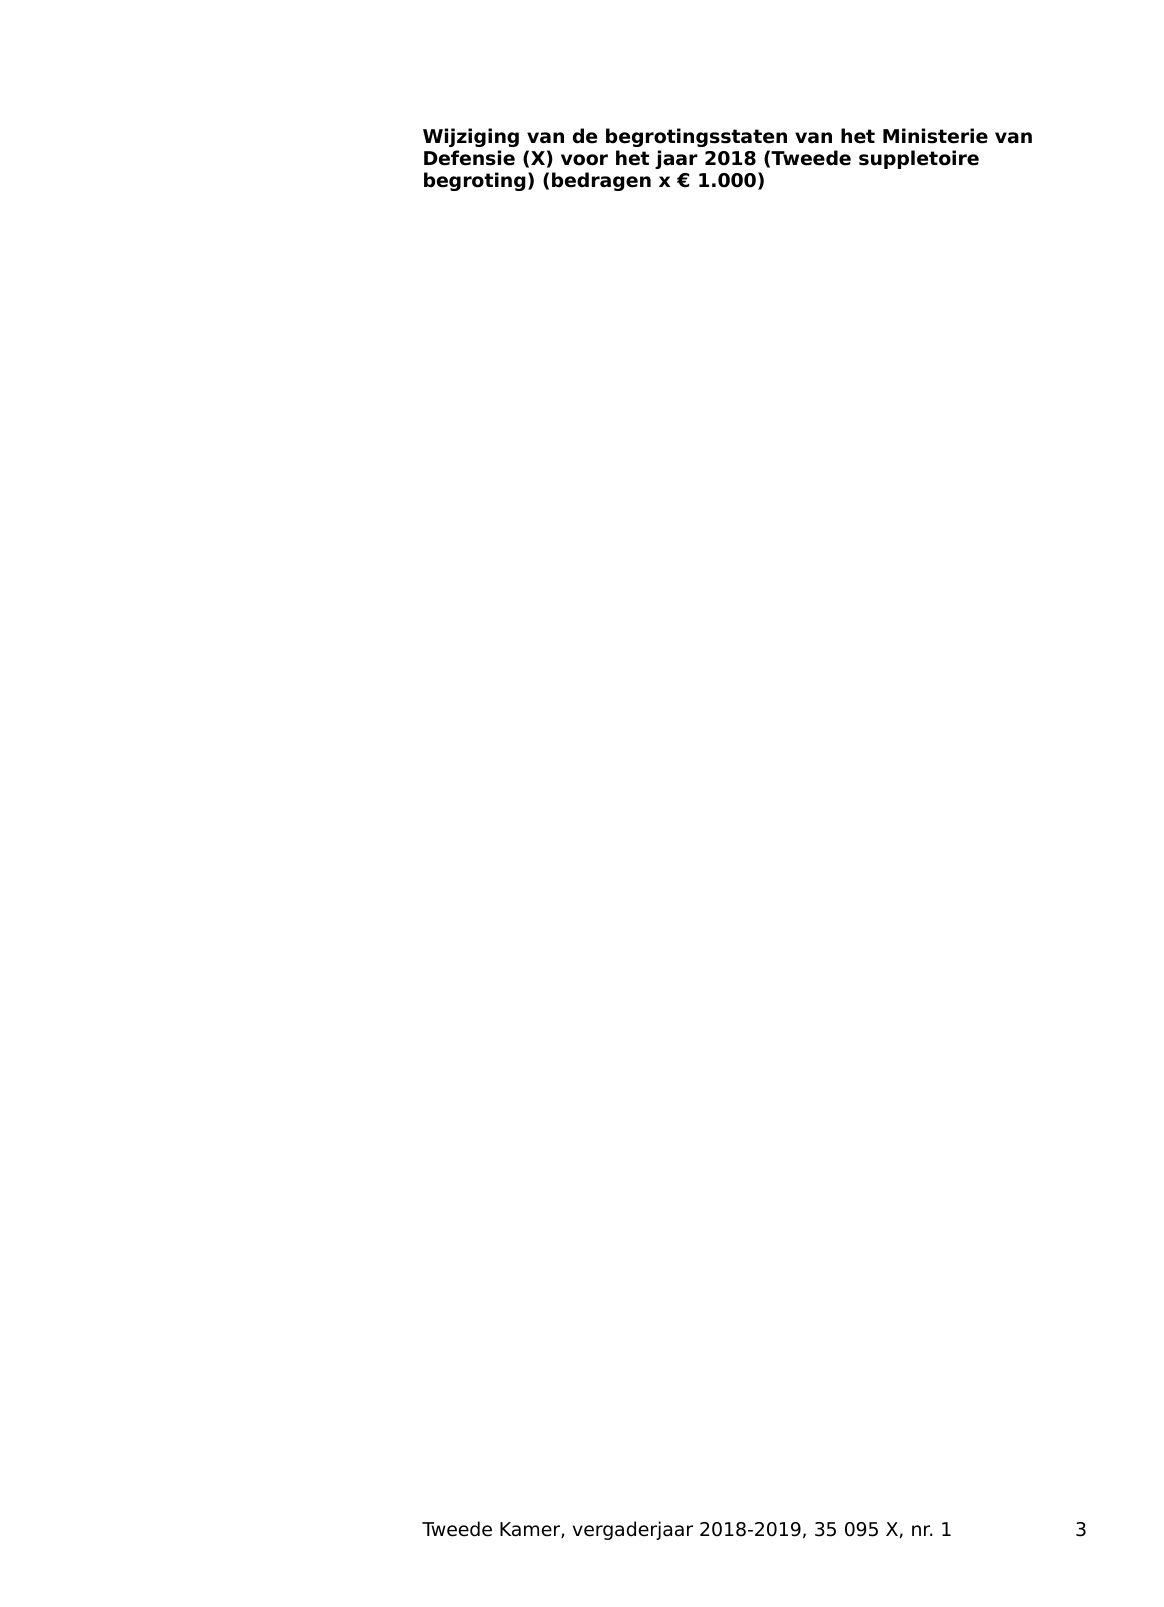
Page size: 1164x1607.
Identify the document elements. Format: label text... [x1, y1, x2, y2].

text Wijziging van de begrotingsstaten van het Ministerie van Defensie (X) voor het jaar 2018 (Tweede suppletoire begroting) (bedragen x € 1.000) [422, 126, 1087, 192]
